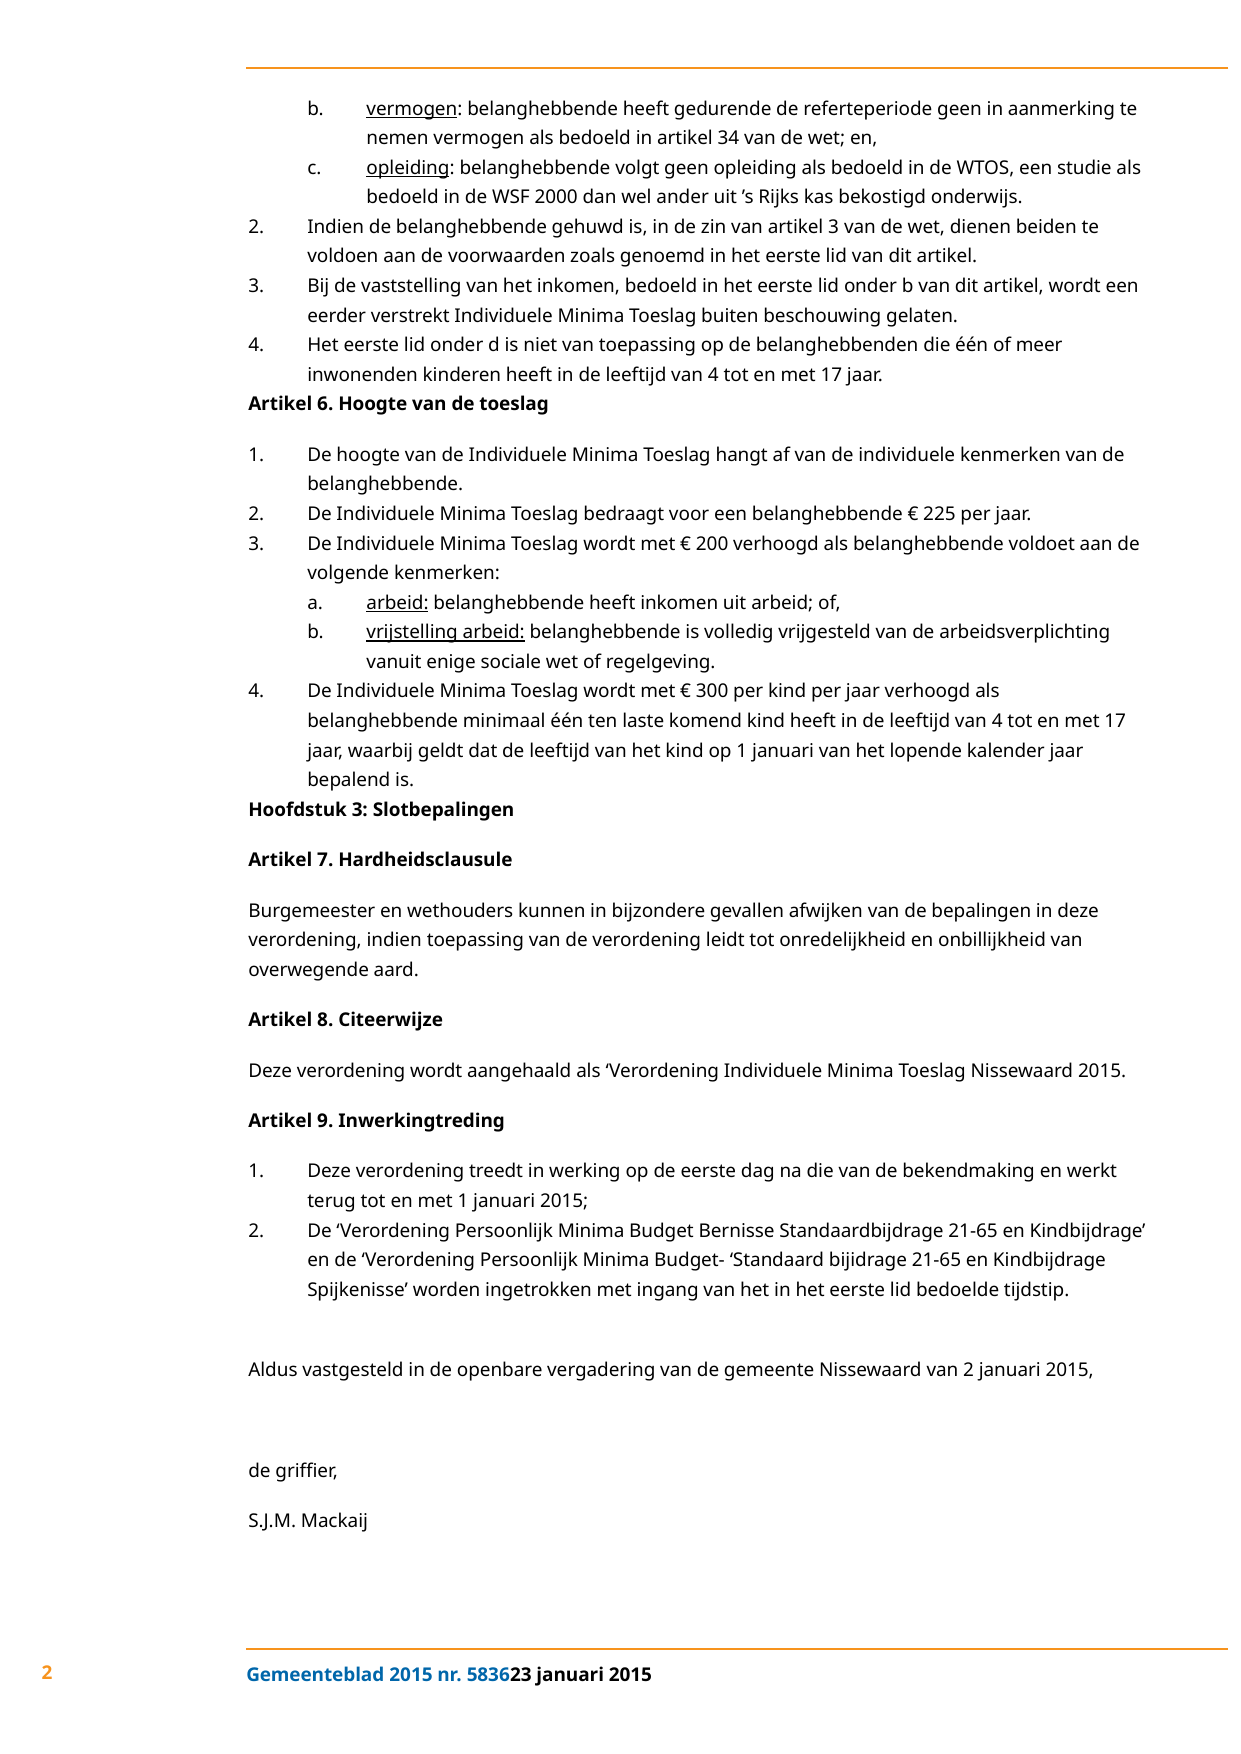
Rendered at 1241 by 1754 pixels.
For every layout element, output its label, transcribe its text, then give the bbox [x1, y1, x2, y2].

list Bij de vaststelling van het inkomen, bedoeld in het eerste lid onder b van dit artikel, wordt een eerder verstrekt Individuele Minima Toeslag buiten beschouwing gelaten. [248, 272, 1152, 328]
text Hoofdstuk 3: Slotbepalingen [248, 796, 1152, 822]
list Indien de belanghebbende gehuwd is, in de zin van artikel 3 van de wet, dienen beiden te voldoen aan de voorwaarden zoals genoemd in het eerste lid van dit artikel. [248, 213, 1152, 268]
list vrijstelling arbeid: belanghebbende is volledig vrijgesteld van de arbeidsverplichting vanuit enige sociale wet of regelgeving. [307, 618, 1152, 674]
list Het eerste lid onder d is niet van toepassing op de belanghebbenden die één of meer inwonenden kinderen heeft in de leeftijd van 4 tot en met 17 jaar. [248, 331, 1152, 387]
list Deze verordening treedt in werking op de eerste dag na die van de bekendmaking en werkt terug tot en met 1 januari 2015; [248, 1158, 1152, 1213]
text Artikel 9. Inwerkingtreding [248, 1107, 1152, 1133]
list opleiding: belanghebbende volgt geen opleiding als bedoeld in de WTOS, een studie als bedoeld in de WSF 2000 dan wel ander uit ’s Rijks kas bekostigd onderwijs. [307, 154, 1152, 209]
list De Individuele Minima Toeslag wordt met € 200 verhoogd als belanghebbende voldoet aan de volgende kenmerken: [248, 530, 1152, 585]
text Artikel 7. Hardheidsclausule [248, 846, 1152, 872]
text de griffier, [248, 1457, 1152, 1483]
text S.J.M. Mackaij [248, 1507, 1152, 1533]
list De hoogte van de Individuele Minima Toeslag hangt af van de individuele kenmerken van de belanghebbende. [248, 441, 1152, 496]
picture [41, 47, 231, 172]
text Deze verordening wordt aangehaald als ‘Verordening Individuele Minima Toeslag Nissewaard 2015. [248, 1057, 1152, 1083]
list De ‘Verordening Persoonlijk Minima Budget Bernisse Standaardbijdrage 21-65 en Kindbijdrage’ en de ‘Verordening Persoonlijk Minima Budget- ‘Standaard bijidrage 21-65 en Kindbijdrage Spijkenisse’ worden ingetrokken met ingang van het in het eerste lid bedoelde tijdstip. [248, 1217, 1152, 1302]
text Artikel 6. Hoogte van de toeslag [248, 391, 1152, 416]
list arbeid: belanghebbende heeft inkomen uit arbeid; of, [307, 589, 1152, 615]
list De Individuele Minima Toeslag bedraagt voor een belanghebbende € 225 per jaar. [248, 500, 1152, 526]
list vermogen: belanghebbende heeft gedurende de referteperiode geen in aanmerking te nemen vermogen als bedoeld in artikel 34 van de wet; en, [307, 95, 1152, 150]
text Burgemeester en wethouders kunnen in bijzondere gevallen afwijken van de bepalingen in deze verordening, indien toepassing van de verordening leidt tot onredelijkheid en onbillijkheid van overwegende aard. [248, 897, 1152, 982]
text Artikel 8. Citeerwijze [248, 1006, 1152, 1032]
text Aldus vastgesteld in de openbare vergadering van de gemeente Nissewaard van 2 januari 2015, [248, 1356, 1152, 1382]
list De Individuele Minima Toeslag wordt met € 300 per kind per jaar verhoogd als belanghebbende minimaal één ten laste komend kind heeft in de leeftijd van 4 tot en met 17 jaar, waarbij geldt dat de leeftijd van het kind op 1 januari van het lopende kalender jaar bepalend is. [248, 678, 1152, 792]
